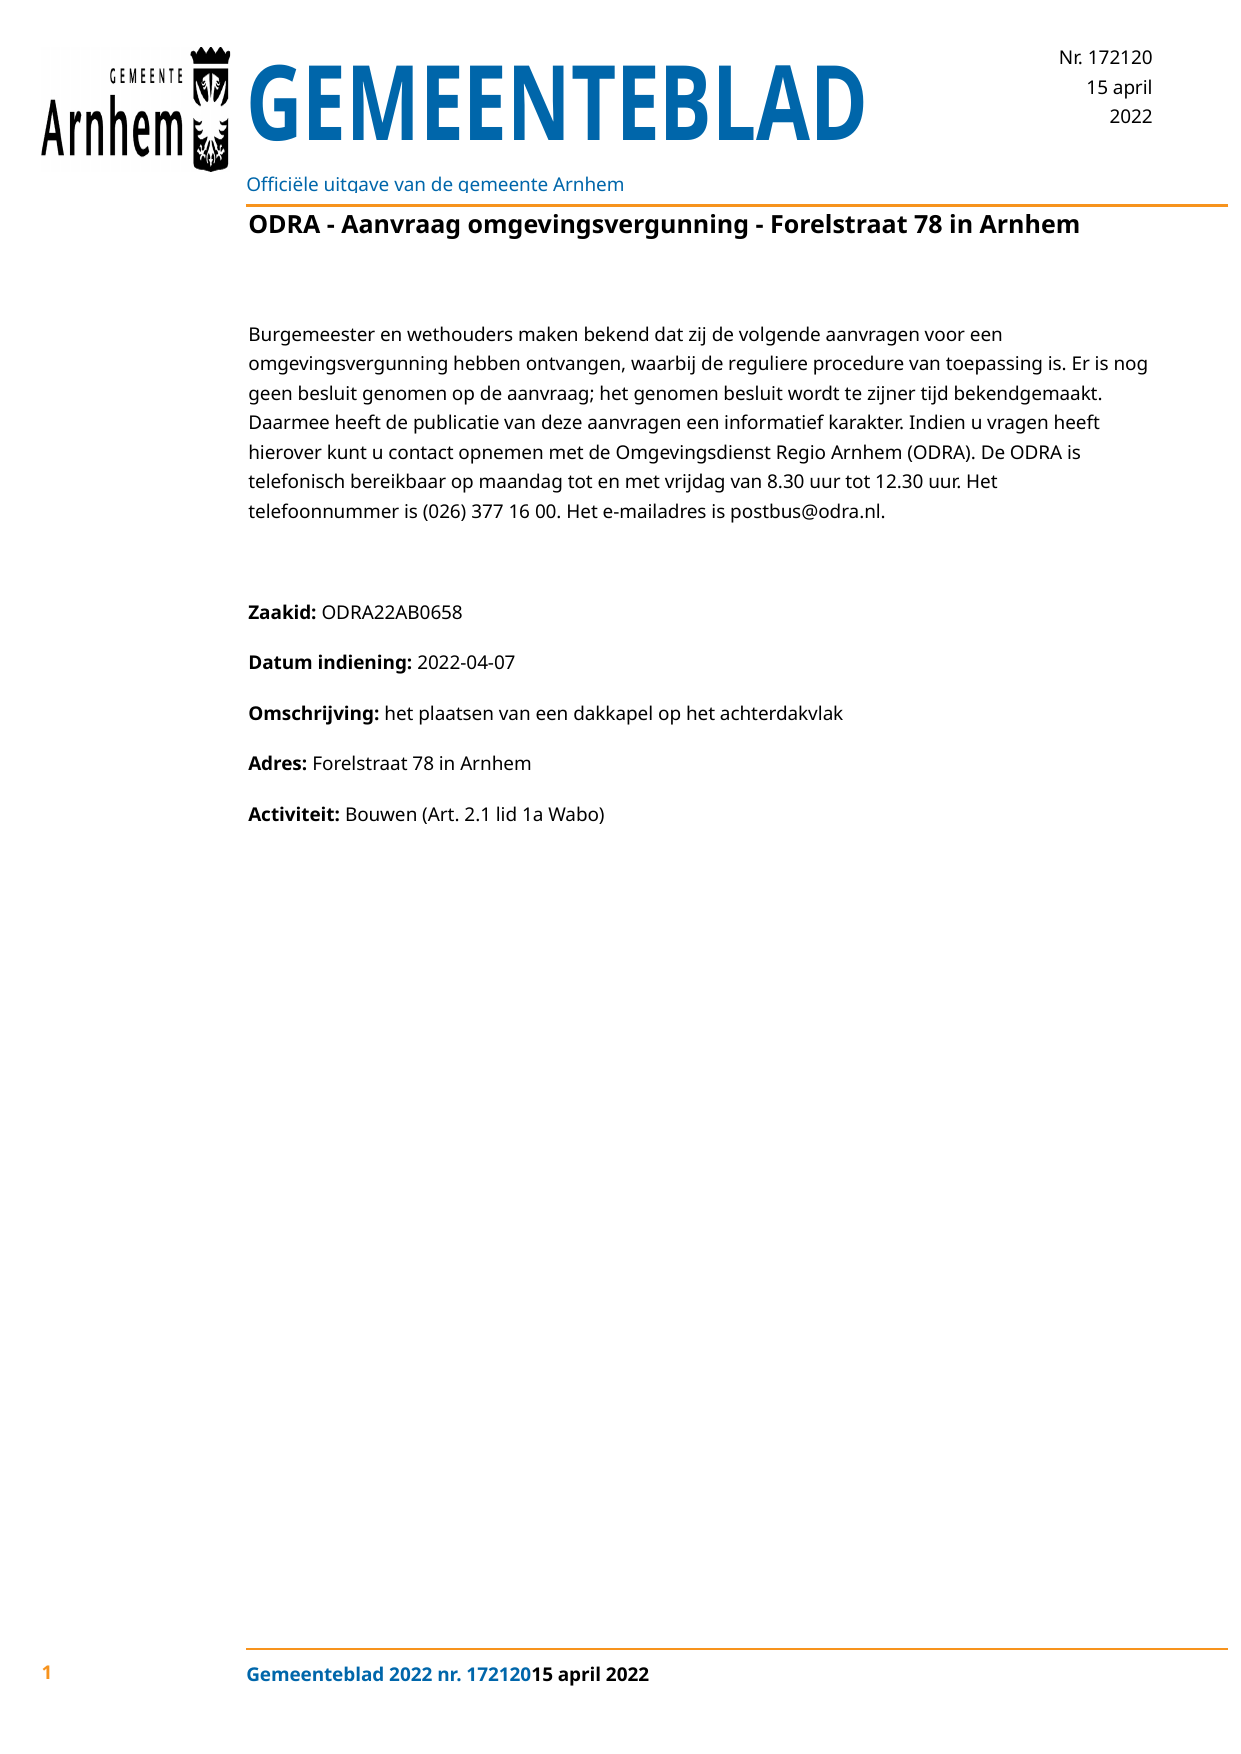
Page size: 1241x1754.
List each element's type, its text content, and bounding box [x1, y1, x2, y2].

text Omschrijving: het plaatsen van een dakkapel op het achterdakvlak [248, 700, 1152, 726]
text Burgemeester en wethouders maken bekend dat zij de volgende aanvragen voor een omgevingsvergunning hebben ontvangen, waarbij de reguliere procedure van toepassing is. Er is nog geen besluit genomen op de aanvraag; het genomen besluit wordt te zijner tijd bekendgemaakt. Daarmee heeft de publicatie van deze aanvragen een informatief karakter. Indien u vragen heeft hierover kunt u contact opnemen met de Omgevingsdienst Regio Arnhem (ODRA). De ODRA is telefonisch bereikbaar op maandag tot en met vrijdag van 8.30 uur tot 12.30 uur. Het telefoonnummer is (026) 377 16 00. Het e-mailadres is postbus@odra.nl. [248, 321, 1152, 524]
text Zaakid: ODRA22AB0658 [248, 599, 1152, 625]
picture [41, 47, 231, 172]
text Activiteit: Bouwen (Art. 2.1 lid 1a Wabo) [248, 801, 1152, 826]
text Datum indiening: 2022-04-07 [248, 649, 1152, 675]
text Adres: Forelstraat 78 in Arnhem [248, 750, 1152, 776]
text ODRA - Aanvraag omgevingsvergunning - Forelstraat 78 in Arnhem [248, 207, 1152, 241]
